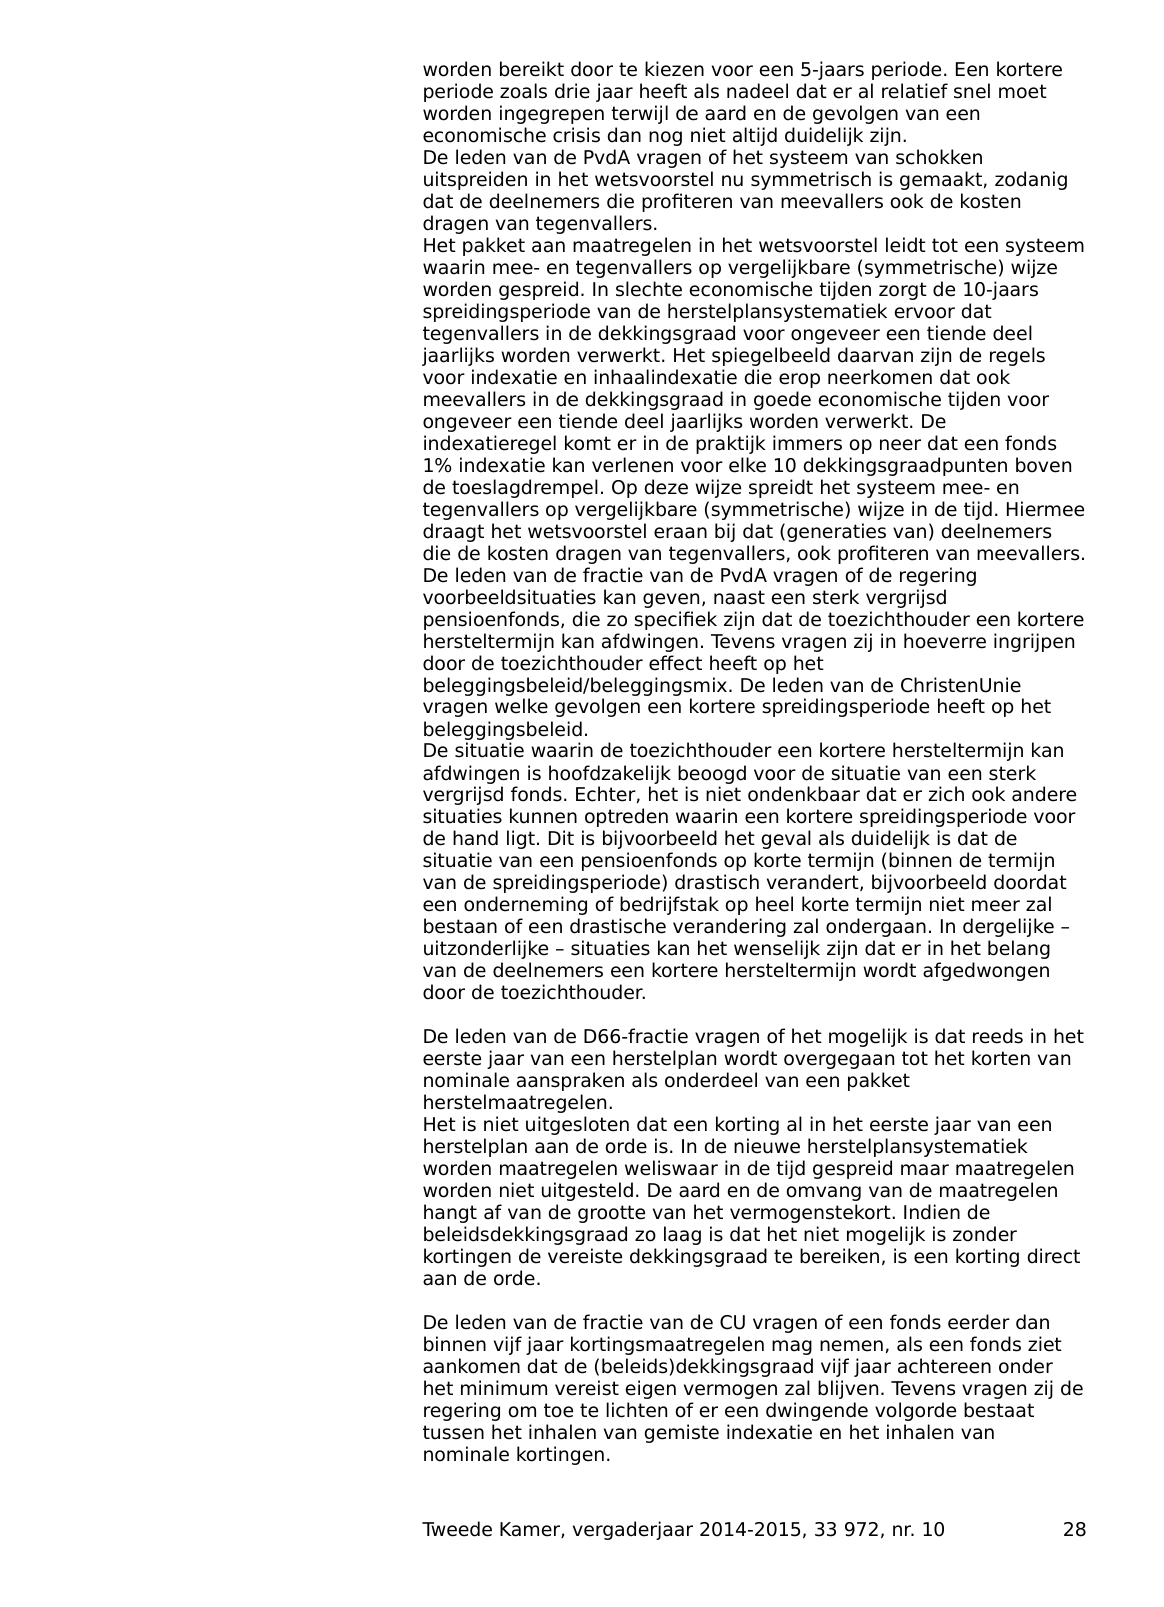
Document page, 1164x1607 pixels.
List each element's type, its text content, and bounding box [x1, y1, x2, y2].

text De leden van de fractie van de CU vragen of een fonds eerder dan binnen vijf jaar kortingsmaatregelen mag nemen, als een fonds ziet aankomen dat de (beleids)dekkingsgraad vijf jaar achtereen onder het minimum vereist eigen vermogen zal blijven. Tevens vragen zij de regering om toe te lichten of er een dwingende volgorde bestaat tussen het inhalen van gemiste indexatie en het inhalen van nominale kortingen. [422, 1312, 1087, 1466]
text Het pakket aan maatregelen in het wetsvoorstel leidt tot een systeem waarin mee- en tegenvallers op vergelijkbare (symmetrische) wijze worden gespreid. In slechte economische tijden zorgt de 10-jaars spreidingsperiode van de herstelplansystematiek ervoor dat tegenvallers in de dekkingsgraad voor ongeveer een tiende deel jaarlijks worden verwerkt. Het spiegelbeeld daarvan zijn de regels voor indexatie en inhaalindexatie die erop neerkomen dat ook meevallers in de dekkingsgraad in goede economische tijden voor ongeveer een tiende deel jaarlijks worden verwerkt. De indexatieregel komt er in de praktijk immers op neer dat een fonds 1% indexatie kan verlenen voor elke 10 dekkingsgraadpunten boven de toeslagdrempel. Op deze wijze spreidt het systeem mee- en tegenvallers op vergelijkbare (symmetrische) wijze in de tijd. Hiermee draagt het wetsvoorstel eraan bij dat (generaties van) deelnemers die de kosten dragen van tegenvallers, ook profiteren van meevallers. [422, 235, 1087, 564]
text De leden van de fractie van de PvdA vragen of de regering voorbeeldsituaties kan geven, naast een sterk vergrijsd pensioenfonds, die zo specifiek zijn dat de toezichthouder een kortere hersteltermijn kan afdwingen. Tevens vragen zij in hoeverre ingrijpen door de toezichthouder effect heeft op het beleggingsbeleid/beleggingsmix. De leden van de ChristenUnie vragen welke gevolgen een kortere spreidingsperiode heeft op het beleggingsbeleid. [422, 564, 1087, 740]
text De leden van de PvdA vragen of het systeem van schokken uitspreiden in het wetsvoorstel nu symmetrisch is gemaakt, zodanig dat de deelnemers die profiteren van meevallers ook de kosten dragen van tegenvallers. [422, 147, 1087, 235]
text Het is niet uitgesloten dat een korting al in het eerste jaar van een herstelplan aan de orde is. In de nieuwe herstelplansystematiek worden maatregelen weliswaar in de tijd gespreid maar maatregelen worden niet uitgesteld. De aard en de omvang van de maatregelen hangt af van de grootte van het vermogenstekort. Indien de beleidsdekkingsgraad zo laag is dat het niet mogelijk is zonder kortingen de vereiste dekkingsgraad te bereiken, is een korting direct aan de orde. [422, 1114, 1087, 1290]
text De situatie waarin de toezichthouder een kortere hersteltermijn kan afdwingen is hoofdzakelijk beoogd voor de situatie van een sterk vergrijsd fonds. Echter, het is niet ondenkbaar dat er zich ook andere situaties kunnen optreden waarin een kortere spreidingsperiode voor de hand ligt. Dit is bijvoorbeeld het geval als duidelijk is dat de situatie van een pensioenfonds op korte termijn (binnen de termijn van de spreidingsperiode) drastisch verandert, bijvoorbeeld doordat een onderneming of bedrijfstak op heel korte termijn niet meer zal bestaan of een drastische verandering zal ondergaan. In dergelijke – uitzonderlijke – situaties kan het wenselijk zijn dat er in het belang van de deelnemers een kortere hersteltermijn wordt afgedwongen door de toezichthouder. [422, 740, 1087, 1004]
text worden bereikt door te kiezen voor een 5-jaars periode. Een kortere periode zoals drie jaar heeft als nadeel dat er al relatief snel moet worden ingegrepen terwijl de aard en de gevolgen van een economische crisis dan nog niet altijd duidelijk zijn. [422, 59, 1087, 147]
text De leden van de D66-fractie vragen of het mogelijk is dat reeds in het eerste jaar van een herstelplan wordt overgegaan tot het korten van nominale aanspraken als onderdeel van een pakket herstelmaatregelen. [422, 1026, 1087, 1114]
